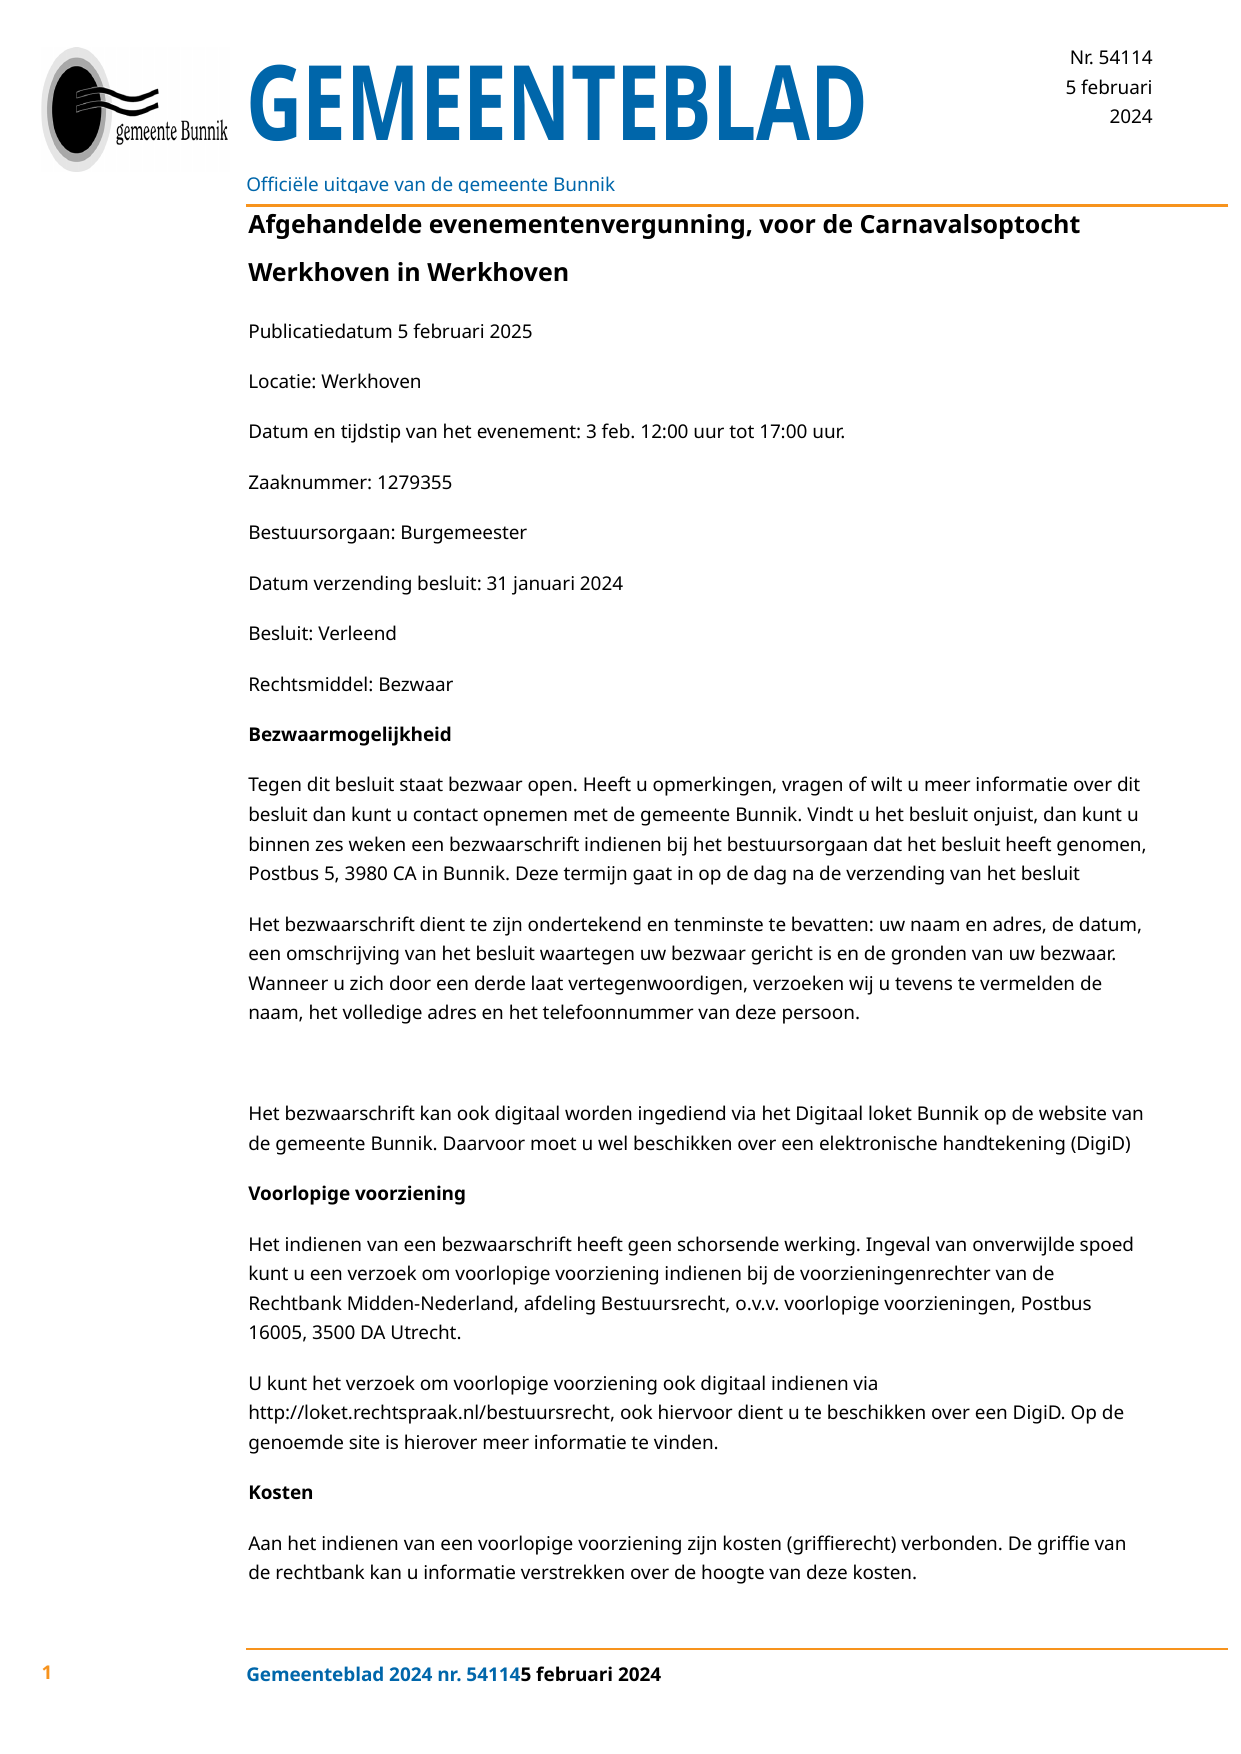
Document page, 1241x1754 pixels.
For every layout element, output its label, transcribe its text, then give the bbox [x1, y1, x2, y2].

text Publicatiedatum 5 februari 2025 [248, 318, 1152, 344]
text Aan het indienen van een voorlopige voorziening zijn kosten (griffierecht) verbonden. De griffie van de rechtbank kan u informatie verstrekken over de hoogte van deze kosten. [248, 1530, 1152, 1585]
text Datum en tijdstip van het evenement: 3 feb. 12:00 uur tot 17:00 uur. [248, 419, 1152, 444]
text Zaaknummer: 1279355 [248, 469, 1152, 495]
text Kosten [248, 1479, 1152, 1505]
text Het bezwaarschrift kan ook digitaal worden ingediend via het Digitaal loket Bunnik op de website van de gemeente Bunnik. Daarvoor moet u wel beschikken over een elektronische handtekening (DigiD) [248, 1100, 1152, 1156]
text Datum verzending besluit: 31 januari 2024 [248, 570, 1152, 596]
text Besluit: Verleend [248, 620, 1152, 646]
text U kunt het verzoek om voorlopige voorziening ook digitaal indienen via http://loket.rechtspraak.nl/bestuursrecht, ook hiervoor dient u te beschikken over een DigiD. Op de genoemde site is hierover meer informatie te vinden. [248, 1370, 1152, 1455]
picture [41, 47, 231, 172]
text Afgehandelde evenementenvergunning, voor de Carnavalsoptocht Werkhoven in Werkhoven [248, 207, 1152, 288]
text Locatie: Werkhoven [248, 368, 1152, 394]
text Bezwaarmogelijkheid [248, 721, 1152, 747]
text Voorlopige voorziening [248, 1180, 1152, 1206]
text Rechtsmiddel: Bezwaar [248, 671, 1152, 697]
text Bestuursorgaan: Burgemeester [248, 519, 1152, 545]
text Tegen dit besluit staat bezwaar open. Heeft u opmerkingen, vragen of wilt u meer informatie over dit besluit dan kunt u contact opnemen met de gemeente Bunnik. Vindt u het besluit onjuist, dan kunt u binnen zes weken een bezwaarschrift indienen bij het bestuursorgaan dat het besluit heeft genomen, Postbus 5, 3980 CA in Bunnik. Deze termijn gaat in op de dag na de verzending van het besluit [248, 772, 1152, 886]
text Het indienen van een bezwaarschrift heeft geen schorsende werking. Ingeval van onverwijlde spoed kunt u een verzoek om voorlopige voorziening indienen bij de voorzieningenrechter van de Rechtbank Midden-Nederland, afdeling Bestuursrecht, o.v.v. voorlopige voorzieningen, Postbus 16005, 3500 DA Utrecht. [248, 1231, 1152, 1345]
text Het bezwaarschrift dient te zijn ondertekend en tenminste te bevatten: uw naam en adres, de datum, een omschrijving van het besluit waartegen uw bezwaar gericht is en de gronden van uw bezwaar. Wanneer u zich door een derde laat vertegenwoordigen, verzoeken wij u tevens te vermelden de naam, het volledige adres en het telefoonnummer van deze persoon. [248, 911, 1152, 1025]
